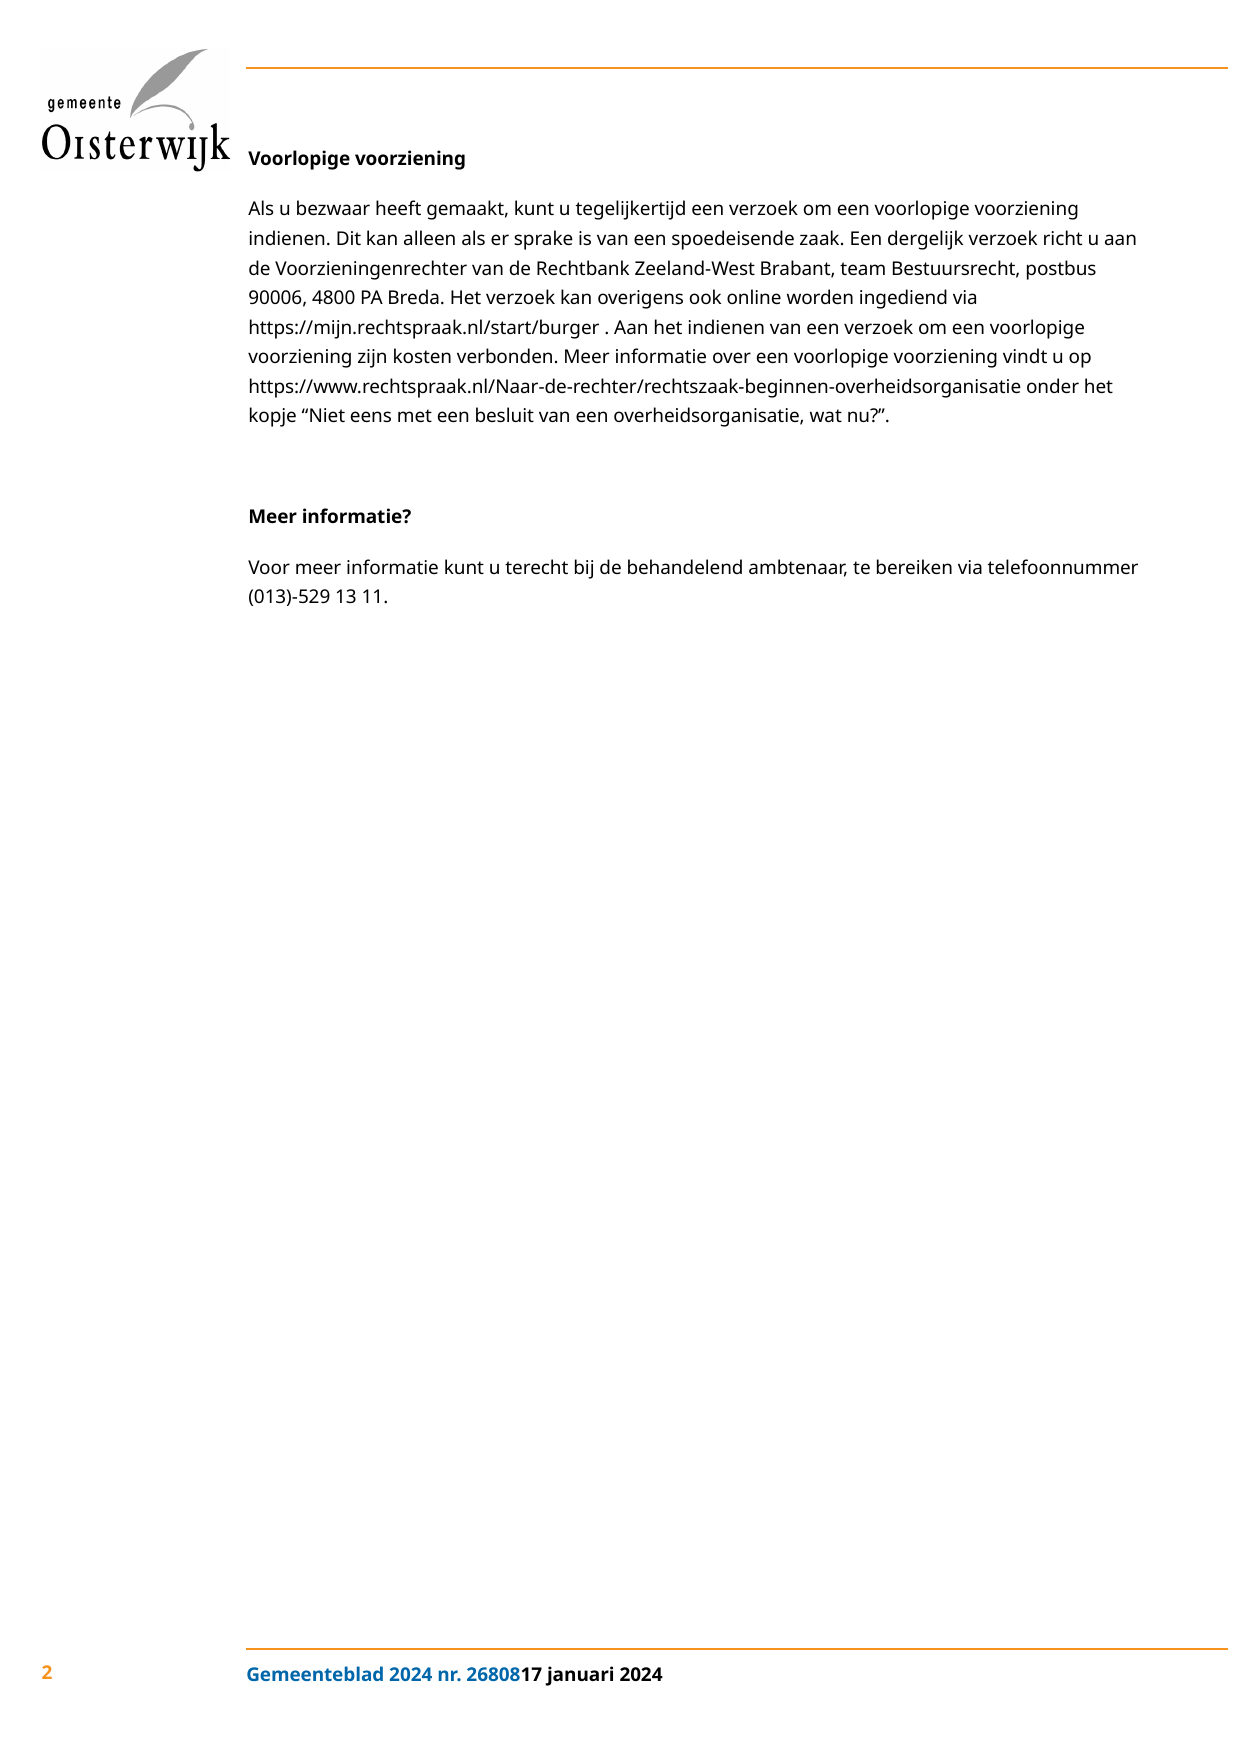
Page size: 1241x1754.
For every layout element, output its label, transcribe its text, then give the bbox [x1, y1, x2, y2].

text Voor meer informatie kunt u terecht bij de behandelend ambtenaar, te bereiken via telefoonnummer (013)-529 13 11. [248, 554, 1152, 609]
text Voorlopige voorziening [248, 145, 1152, 171]
text Als u bezwaar heeft gemaakt, kunt u tegelijkertijd een verzoek om een voorlopige voorziening indienen. Dit kan alleen als er sprake is van een spoedeisende zaak. Een dergelijk verzoek richt u aan de Voorzieningenrechter van de Rechtbank Zeeland-West Brabant, team Bestuursrecht, postbus 90006, 4800 PA Breda. Het verzoek kan overigens ook online worden ingediend via https://mijn.rechtspraak.nl/start/burger . Aan het indienen van een verzoek om een voorlopige voorziening zijn kosten verbonden. Meer informatie over een voorlopige voorziening vindt u op https://www.rechtspraak.nl/Naar-de-rechter/rechtszaak-beginnen-overheidsorganisatie onder het kopje “Niet eens met een besluit van een overheidsorganisatie, wat nu?”. [248, 196, 1152, 428]
text Meer informatie? [248, 503, 1152, 529]
picture [41, 47, 231, 172]
